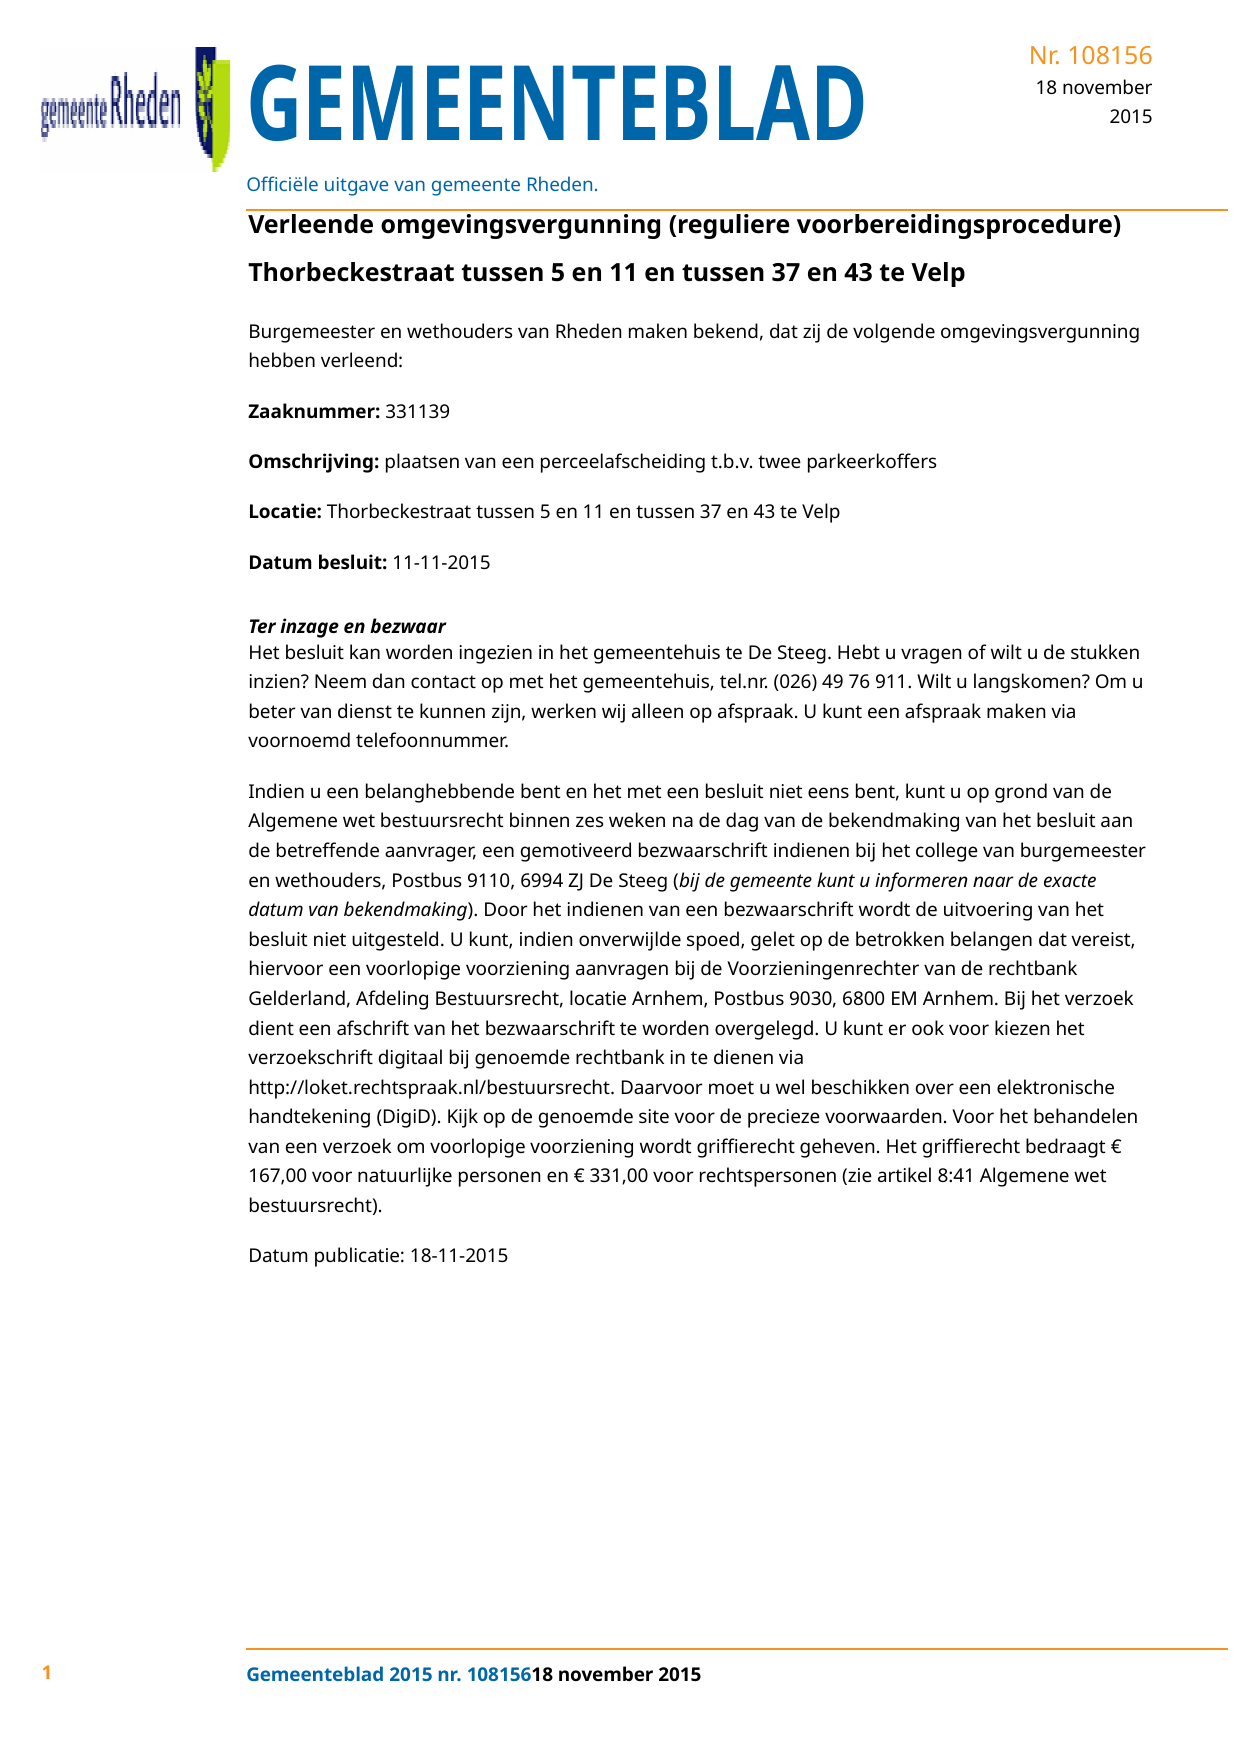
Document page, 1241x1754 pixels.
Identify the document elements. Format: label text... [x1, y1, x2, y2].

text Burgemeester en wethouders van Rheden maken bekend, dat zij de volgende omgevingsvergunning hebben verleend: [248, 318, 1152, 373]
text Datum besluit: 11-11-2015 [248, 549, 1152, 575]
picture [41, 47, 231, 172]
text Locatie: Thorbeckestraat tussen 5 en 11 en tussen 37 en 43 te Velp [248, 499, 1152, 524]
text Het besluit kan worden ingezien in het gemeentehuis te De Steeg. Hebt u vragen of wilt u de stukken inzien? Neem dan contact op met het gemeentehuis, tel.nr. (026) 49 76 911. Wilt u langskomen? Om u beter van dienst te kunnen zijn, werken wij alleen op afspraak. U kunt een afspraak maken via voornoemd telefoonnummer. [248, 639, 1152, 753]
text Zaaknummer: 331139 [248, 398, 1152, 424]
text Datum publicatie: 18-11-2015 [248, 1243, 1152, 1268]
text Indien u een belanghebbende bent en het met een besluit niet eens bent, kunt u op grond van de Algemene wet bestuursrecht binnen zes weken na de dag van de bekendmaking van het besluit aan de betreffende aanvrager, een gemotiveerd bezwaarschrift indienen bij het college van burgemeester en wethouders, Postbus 9110, 6994 ZJ De Steeg (bij de gemeente kunt u informeren naar de exacte datum van bekendmaking). Door het indienen van een bezwaarschrift wordt de uitvoering van het besluit niet uitgesteld. U kunt, indien onverwijlde spoed, gelet op de betrokken belangen dat vereist, hiervoor een voorlopige voorziening aanvragen bij de Voorzieningenrechter van de rechtbank Gelderland, Afdeling Bestuursrecht, locatie Arnhem, Postbus 9030, 6800 EM Arnhem. Bij het verzoek dient een afschrift van het bezwaarschrift te worden overgelegd. U kunt er ook voor kiezen het verzoekschrift digitaal bij genoemde rechtbank in te dienen via http://loket.rechtspraak.nl/bestuursrecht. Daarvoor moet u wel beschikken over een elektronische handtekening (DigiD). Kijk op de genoemde site voor de precieze voorwaarden. Voor het behandelen van een verzoek om voorlopige voorziening wordt griffierecht geheven. Het griffierecht bedraagt € 167,00 voor natuurlijke personen en € 331,00 voor rechtspersonen (zie artikel 8:41 Algemene wet bestuursrecht). [248, 778, 1152, 1218]
text Verleende omgevingsvergunning (reguliere voorbereidingsprocedure) Thorbeckestraat tussen 5 en 11 en tussen 37 en 43 te Velp [248, 211, 1152, 288]
text Omschrijving: plaatsen van een perceelafscheiding t.b.v. twee parkeerkoffers [248, 448, 1152, 474]
text Ter inzage en bezwaar [248, 613, 1152, 639]
